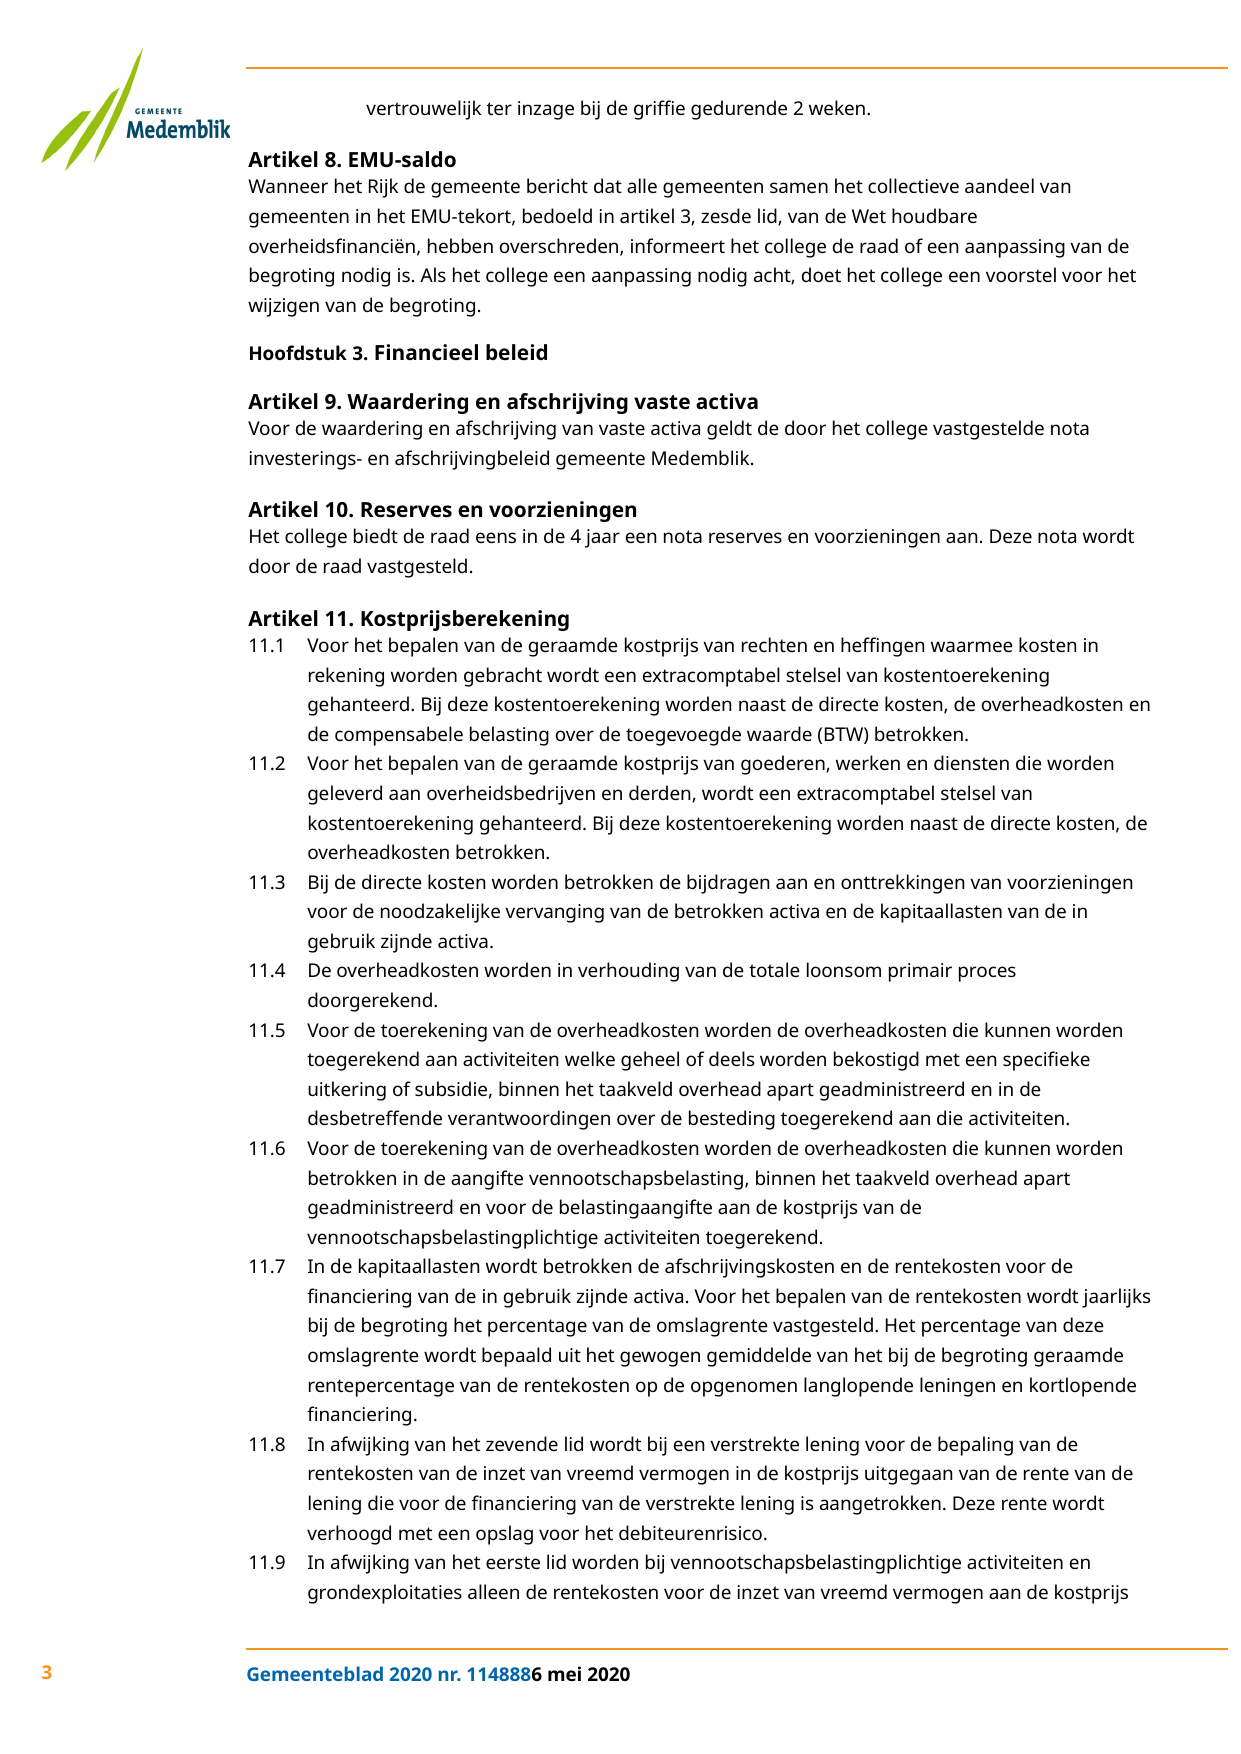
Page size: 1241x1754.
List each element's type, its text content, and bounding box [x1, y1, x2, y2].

list Voor de toerekening van de overheadkosten worden de overheadkosten die kunnen worden toegerekend aan activiteiten welke geheel of deels worden bekostigd met een specifieke uitkering of subsidie, binnen het taakveld overhead apart geadministreerd en in de desbetreffende verantwoordingen over de besteding toegerekend aan die activiteiten. [248, 1017, 1152, 1131]
text Artikel 9. Waardering en afschrijving vaste activa [248, 387, 1152, 415]
list Voor het bepalen van de geraamde kostprijs van goederen, werken en diensten die worden geleverd aan overheidsbedrijven en derden, wordt een extracomptabel stelsel van kostentoerekening gehanteerd. Bij deze kostentoerekening worden naast de directe kosten, de overheadkosten betrokken. [248, 751, 1152, 865]
list De overheadkosten worden in verhouding van de totale loonsom primair proces doorgerekend. [248, 958, 1152, 1013]
text Artikel 8. EMU-saldo [248, 145, 1152, 174]
list Bij de directe kosten worden betrokken de bijdragen aan en onttrekkingen van voorzieningen voor de noodzakelijke vervanging van de betrokken activa en de kapitaallasten van de in gebruik zijnde activa. [248, 869, 1152, 954]
list vertrouwelijk ter inzage bij de griffie gedurende 2 weken. [307, 95, 1152, 121]
list Voor het bepalen van de geraamde kostprijs van rechten en heffingen waarmee kosten in rekening worden gebracht wordt een extracomptabel stelsel van kostentoerekening gehanteerd. Bij deze kostentoerekening worden naast de directe kosten, de overheadkosten en de compensabele belasting over de toegevoegde waarde (BTW) betrokken. [248, 632, 1152, 747]
text Artikel 10. Reserves en voorzieningen [248, 495, 1152, 524]
text Artikel 11. Kostprijsberekening [248, 604, 1152, 632]
text Hoofdstuk 3. Financieel beleid [248, 338, 1152, 366]
list Voor de toerekening van de overheadkosten worden de overheadkosten die kunnen worden betrokken in de aangifte vennootschapsbelasting, binnen het taakveld overhead apart geadministreerd en voor de belastingaangifte aan de kostprijs van de vennootschapsbelastingplichtige activiteiten toegerekend. [248, 1135, 1152, 1249]
text Voor de waardering en afschrijving van vaste activa geldt de door het college vastgestelde nota investerings- en afschrijvingbeleid gemeente Medemblik. [248, 415, 1152, 471]
list In afwijking van het zevende lid wordt bij een verstrekte lening voor de bepaling van de rentekosten van de inzet van vreemd vermogen in de kostprijs uitgegaan van de rente van de lening die voor de financiering van de verstrekte lening is aangetrokken. Deze rente wordt verhoogd met een opslag voor het debiteurenrisico. [248, 1431, 1152, 1545]
list In de kapitaallasten wordt betrokken de afschrijvingskosten en de rentekosten voor de financiering van de in gebruik zijnde activa. Voor het bepalen van de rentekosten wordt jaarlijks bij de begroting het percentage van de omslagrente vastgesteld. Het percentage van deze omslagrente wordt bepaald uit het gewogen gemiddelde van het bij de begroting geraamde rentepercentage van de rentekosten op de opgenomen langlopende leningen en kortlopende financiering. [248, 1253, 1152, 1427]
picture [41, 47, 231, 172]
text Het college biedt de raad eens in de 4 jaar een nota reserves en voorzieningen aan. Deze nota wordt door de raad vastgesteld. [248, 524, 1152, 579]
list In afwijking van het eerste lid worden bij vennootschapsbelastingplichtige activiteiten en grondexploitaties alleen de rentekosten voor de inzet van vreemd vermogen aan de kostprijs [248, 1549, 1152, 1604]
text Wanneer het Rijk de gemeente bericht dat alle gemeenten samen het collectieve aandeel van gemeenten in het EMU-tekort, bedoeld in artikel 3, zesde lid, van de Wet houdbare overheidsfinanciën, hebben overschreden, informeert het college de raad of een aanpassing van de begroting nodig is. Als het college een aanpassing nodig acht, doet het college een voorstel voor het wijzigen van de begroting. [248, 174, 1152, 318]
